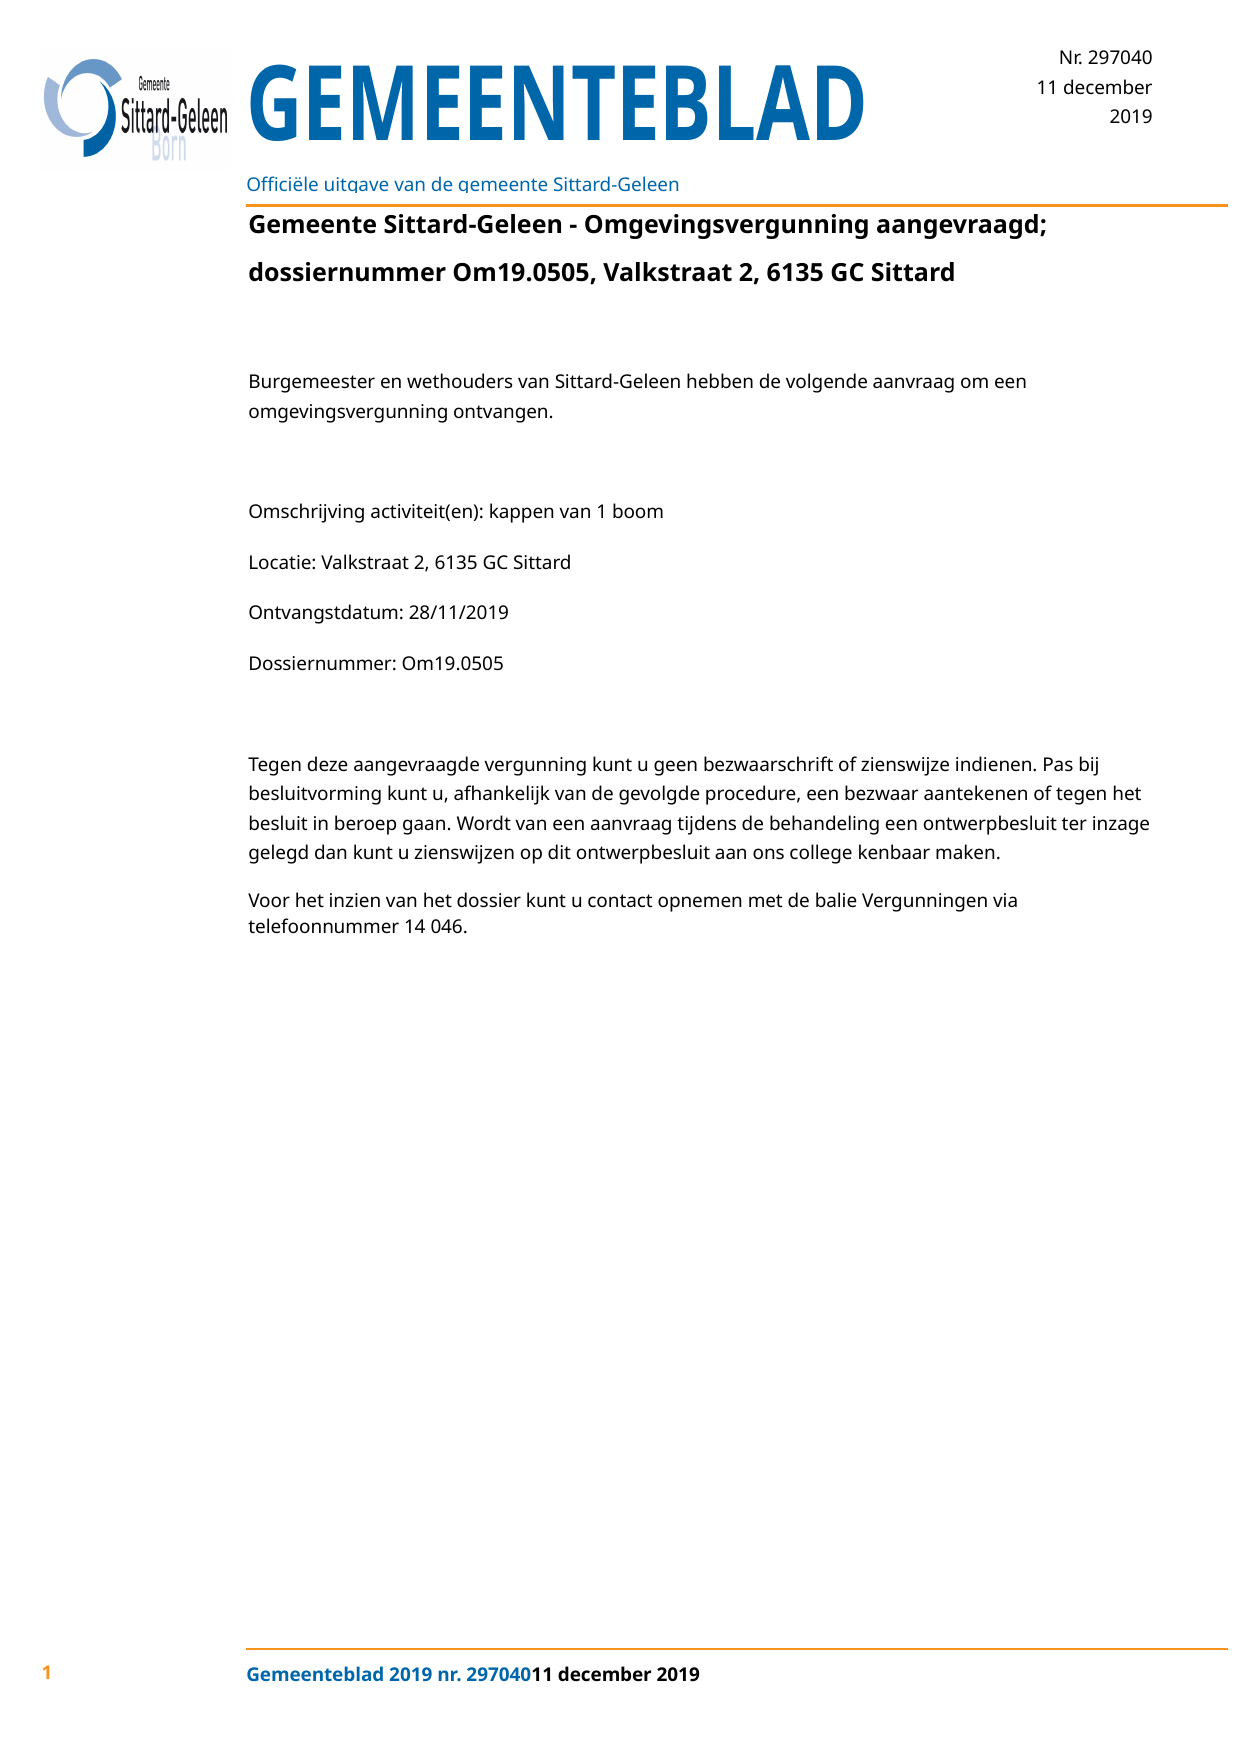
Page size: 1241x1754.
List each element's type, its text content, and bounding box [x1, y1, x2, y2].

text Voor het inzien van het dossier kunt u contact opnemen met de balie Vergunningen via telefoonnummer 14 046. [248, 887, 1152, 939]
text Burgemeester en wethouders van Sittard-Geleen hebben de volgende aanvraag om een omgevingsvergunning ontvangen. [248, 368, 1152, 424]
picture [41, 47, 231, 172]
text Gemeente Sittard-Geleen - Omgevingsvergunning aangevraagd; dossiernummer Om19.0505, Valkstraat 2, 6135 GC Sittard [248, 207, 1152, 288]
text Dossiernummer: Om19.0505 [248, 650, 1152, 676]
text Locatie: Valkstraat 2, 6135 GC Sittard [248, 549, 1152, 575]
text Omschrijving activiteit(en): kappen van 1 boom [248, 499, 1152, 524]
text Tegen deze aangevraagde vergunning kunt u geen bezwaarschrift of zienswijze indienen. Pas bij besluitvorming kunt u, afhankelijk van de gevolgde procedure, een bezwaar aantekenen of tegen het besluit in beroep gaan. Wordt van een aanvraag tijdens de behandeling een ontwerpbesluit ter inzage gelegd dan kunt u zienswijzen op dit ontwerpbesluit aan ons college kenbaar maken. [248, 751, 1152, 865]
text Ontvangstdatum: 28/11/2019 [248, 599, 1152, 625]
